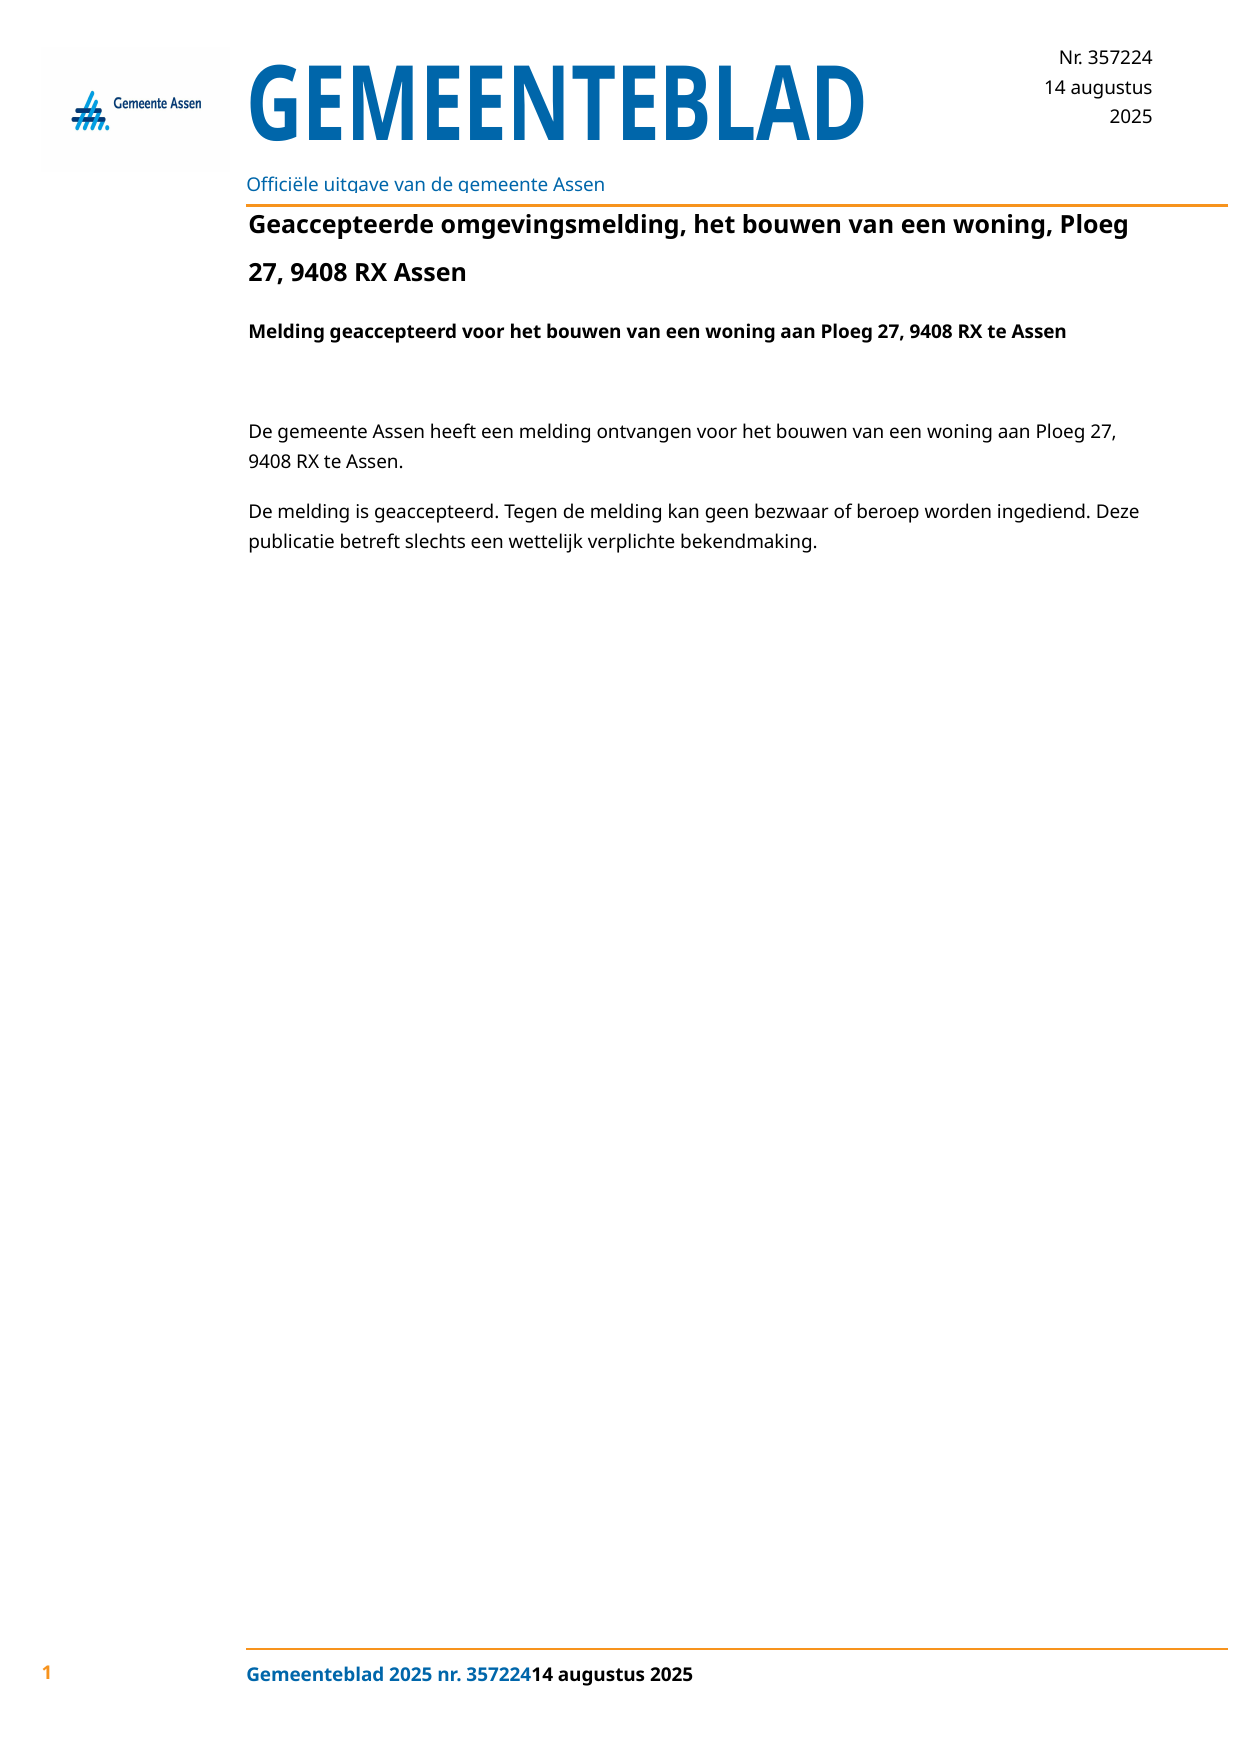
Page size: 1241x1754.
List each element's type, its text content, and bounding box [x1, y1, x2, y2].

text De gemeente Assen heeft een melding ontvangen voor het bouwen van een woning aan Ploeg 27, 9408 RX te Assen. [248, 419, 1152, 474]
text De melding is geaccepteerd. Tegen de melding kan geen bezwaar of beroep worden ingediend. Deze publicatie betreft slechts een wettelijk verplichte bekendmaking. [248, 499, 1152, 554]
picture [41, 47, 231, 172]
text Melding geaccepteerd voor het bouwen van een woning aan Ploeg 27, 9408 RX te Assen [248, 318, 1152, 344]
text Geaccepteerde omgevingsmelding, het bouwen van een woning, Ploeg 27, 9408 RX Assen [248, 207, 1152, 288]
